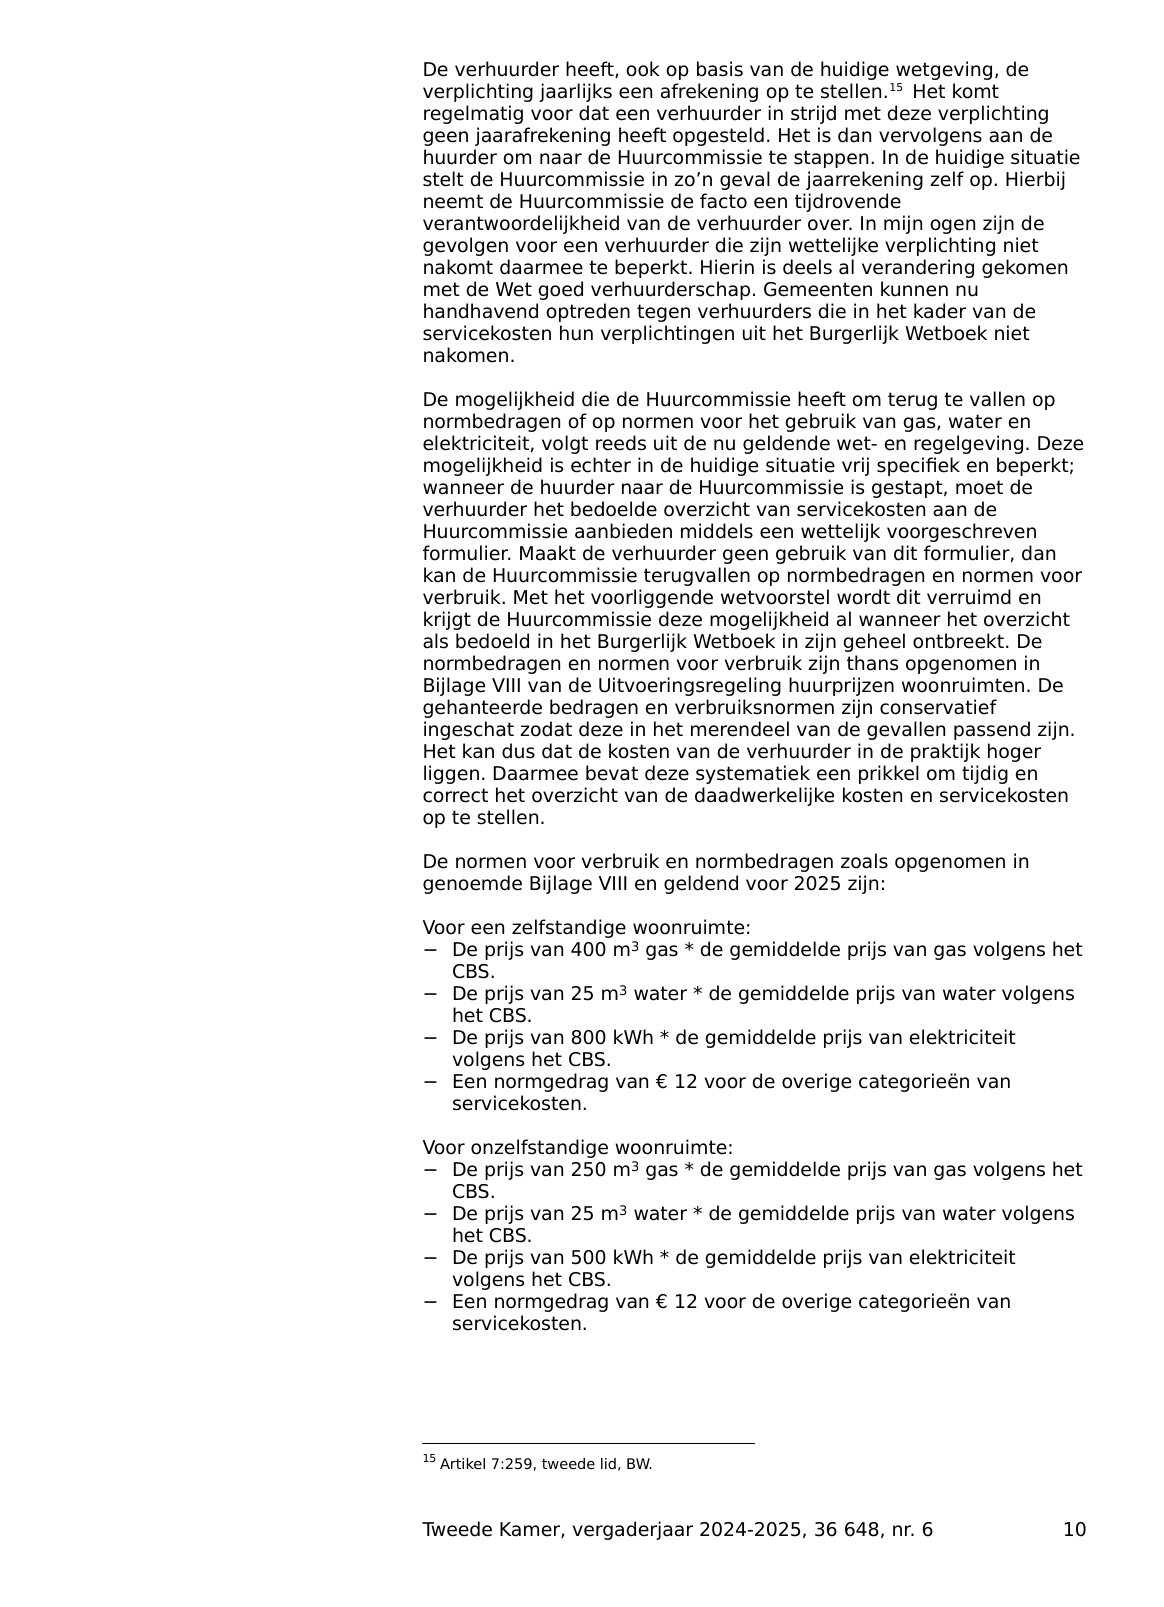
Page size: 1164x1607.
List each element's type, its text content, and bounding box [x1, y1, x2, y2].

text − Een normgedrag van € 12 voor de overige categorieën van servicekosten. [422, 1071, 1087, 1115]
text − Een normgedrag van € 12 voor de overige categorieën van servicekosten. [422, 1291, 1087, 1335]
text De verhuurder heeft, ook op basis van de huidige wetgeving, de verplichting jaarlijks een afrekening op te stellen. Het komt regelmatig voor dat een verhuurder in strijd met deze verplichting geen jaarafrekening heeft opgesteld. Het is dan vervolgens aan de huurder om naar de Huurcommissie te stappen. In de huidige situatie stelt de Huurcommissie in zo’n geval de jaarrekening zelf op. Hierbij neemt de Huurcommissie de facto een tijdrovende verantwoordelijkheid van de verhuurder over. In mijn ogen zijn de gevolgen voor een verhuurder die zijn wettelijke verplichting niet nakomt daarmee te beperkt. Hierin is deels al verandering gekomen met de Wet goed verhuurderschap. Gemeenten kunnen nu handhavend optreden tegen verhuurders die in het kader van de servicekosten hun verplichtingen uit het Burgerlijk Wetboek niet nakomen. [422, 59, 1087, 367]
text − De prijs van 400 m3 gas * de gemiddelde prijs van gas volgens het CBS. [422, 939, 1087, 983]
text − De prijs van 500 kWh * de gemiddelde prijs van elektriciteit volgens het CBS. [422, 1247, 1087, 1291]
text Voor onzelfstandige woonruimte: [422, 1137, 1087, 1159]
text De mogelijkheid die de Huurcommissie heeft om terug te vallen op normbedragen of op normen voor het gebruik van gas, water en elektriciteit, volgt reeds uit de nu geldende wet- en regelgeving. Deze mogelijkheid is echter in de huidige situatie vrij specifiek en beperkt; wanneer de huurder naar de Huurcommissie is gestapt, moet de verhuurder het bedoelde overzicht van servicekosten aan de Huurcommissie aanbieden middels een wettelijk voorgeschreven formulier. Maakt de verhuurder geen gebruik van dit formulier, dan kan de Huurcommissie terugvallen op normbedragen en normen voor verbruik. Met het voorliggende wetvoorstel wordt dit verruimd en krijgt de Huurcommissie deze mogelijkheid al wanneer het overzicht als bedoeld in het Burgerlijk Wetboek in zijn geheel ontbreekt. De normbedragen en normen voor verbruik zijn thans opgenomen in Bijlage VIII van de Uitvoeringsregeling huurprijzen woonruimten. De gehanteerde bedragen en verbruiksnormen zijn conservatief ingeschat zodat deze in het merendeel van de gevallen passend zijn. Het kan dus dat de kosten van de verhuurder in de praktijk hoger liggen. Daarmee bevat deze systematiek een prikkel om tijdig en correct het overzicht van de daadwerkelijke kosten en servicekosten op te stellen. [422, 389, 1087, 828]
text − De prijs van 25 m3 water * de gemiddelde prijs van water volgens het CBS. [422, 1203, 1087, 1247]
text − De prijs van 800 kWh * de gemiddelde prijs van elektriciteit volgens het CBS. [422, 1027, 1087, 1071]
text De normen voor verbruik en normbedragen zoals opgenomen in genoemde Bijlage VIII en geldend voor 2025 zijn: [422, 851, 1087, 895]
text − De prijs van 25 m3 water * de gemiddelde prijs van water volgens het CBS. [422, 983, 1087, 1027]
text Voor een zelfstandige woonruimte: [422, 917, 1087, 939]
text Artikel 7:259, tweede lid, BW. [422, 1452, 1087, 1474]
text − De prijs van 250 m3 gas * de gemiddelde prijs van gas volgens het CBS. [422, 1159, 1087, 1203]
